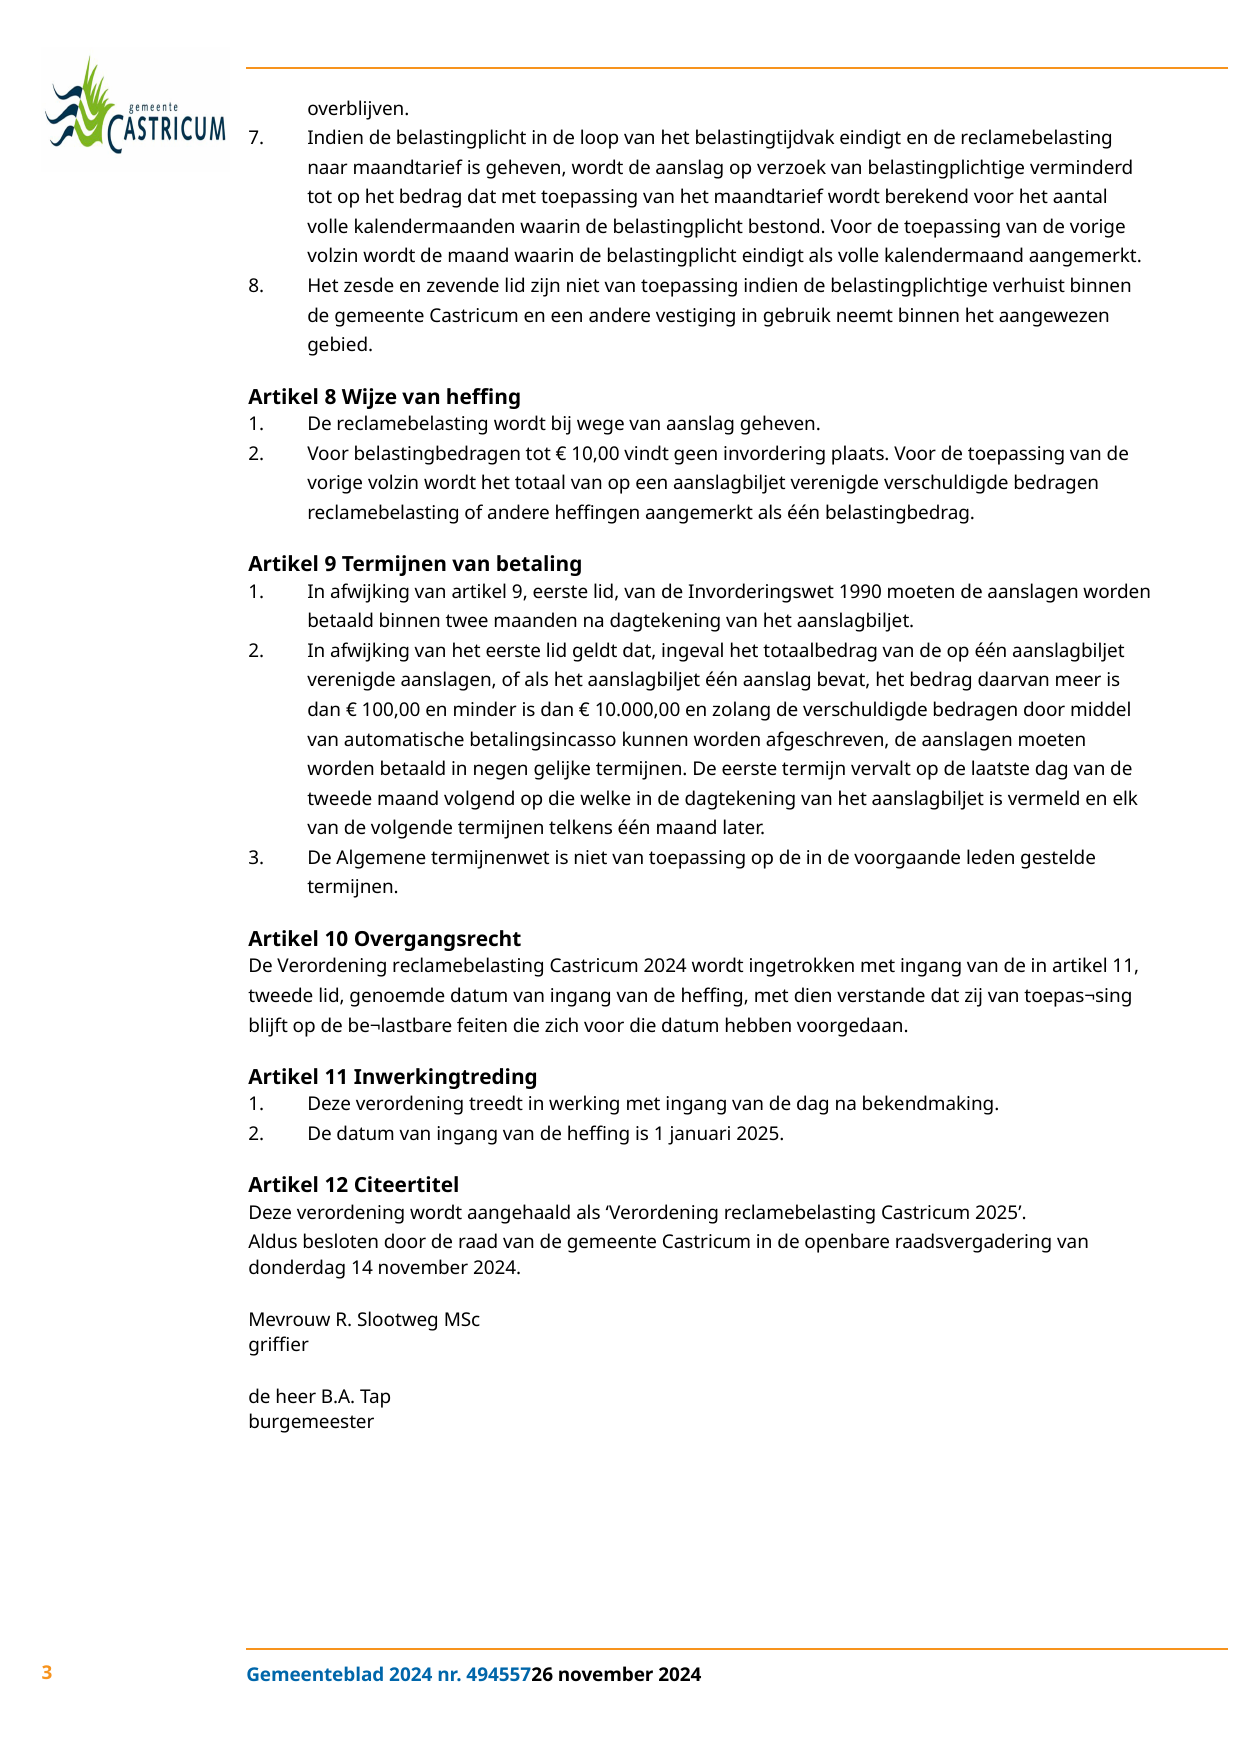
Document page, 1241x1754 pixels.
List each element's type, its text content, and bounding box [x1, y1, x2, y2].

text Aldus besloten door de raad van de gemeente Castricum in de openbare raadsvergadering van donderdag 14 november 2024. [248, 1229, 1152, 1280]
list overblijven. [248, 95, 1152, 121]
list In afwijking van artikel 9, eerste lid, van de Invorderingswet 1990 moeten de aanslagen worden betaald binnen twee maanden na dagtekening van het aanslagbiljet. [248, 578, 1152, 633]
text Artikel 11 Inwerkingtreding [248, 1062, 1152, 1091]
text Deze verordening wordt aangehaald als ‘Verordening reclamebelasting Castricum 2025’. [248, 1199, 1152, 1225]
text De Verordening reclamebelasting Castricum 2024 wordt ingetrokken met ingang van de in artikel 11, tweede lid, genoemde datum van ingang van de heffing, met dien verstande dat zij van toepas¬sing blijft op de be¬lastbare feiten die zich voor die datum hebben voorgedaan. [248, 953, 1152, 1037]
list De reclamebelasting wordt bij wege van aanslag geheven. [248, 410, 1152, 436]
list Voor belastingbedragen tot € 10,00 vindt geen invordering plaats. Voor de toepassing van de vorige volzin wordt het totaal van op een aanslagbiljet verenigde verschuldigde bedragen reclamebelasting of andere heffingen aangemerkt als één belastingbedrag. [248, 440, 1152, 525]
list In afwijking van het eerste lid geldt dat, ingeval het totaalbedrag van de op één aanslagbiljet verenigde aanslagen, of als het aanslagbiljet één aanslag bevat, het bedrag daarvan meer is dan € 100,00 en minder is dan € 10.000,00 en zolang de verschuldigde bedragen door middel van automatische betalingsincasso kunnen worden afgeschreven, de aanslagen moeten worden betaald in negen gelijke termijnen. De eerste termijn vervalt op de laatste dag van de tweede maand volgend op die welke in de dagtekening van het aanslagbiljet is vermeld en elk van de volgende termijnen telkens één maand later. [248, 637, 1152, 840]
text burgemeester [248, 1409, 1152, 1434]
list Het zesde en zevende lid zijn niet van toepassing indien de belastingplichtige verhuist binnen de gemeente Castricum en een andere vestiging in gebruik neemt binnen het aangewezen gebied. [248, 272, 1152, 357]
text Artikel 9 Termijnen van betaling [248, 549, 1152, 578]
list Deze verordening treedt in werking met ingang van de dag na bekendmaking. [248, 1091, 1152, 1116]
list De Algemene termijnenwet is niet van toepassing op de in de voorgaande leden gestelde termijnen. [248, 844, 1152, 899]
text Artikel 8 Wijze van heffing [248, 382, 1152, 410]
text Artikel 12 Citeertitel [248, 1171, 1152, 1199]
picture [41, 47, 231, 172]
text de heer B.A. Tap [248, 1383, 1152, 1409]
text Artikel 10 Overgangsrecht [248, 924, 1152, 953]
list De datum van ingang van de heffing is 1 januari 2025. [248, 1120, 1152, 1146]
list Indien de belastingplicht in de loop van het belastingtijdvak eindigt en de reclamebelasting naar maandtarief is geheven, wordt de aanslag op verzoek van belastingplichtige verminderd tot op het bedrag dat met toepassing van het maandtarief wordt berekend voor het aantal volle kalendermaanden waarin de belastingplicht bestond. Voor de toepassing van de vorige volzin wordt de maand waarin de belastingplicht eindigt als volle kalendermaand aangemerkt. [248, 124, 1152, 268]
text griffier [248, 1332, 1152, 1357]
text Mevrouw R. Slootweg MSc [248, 1306, 1152, 1332]
